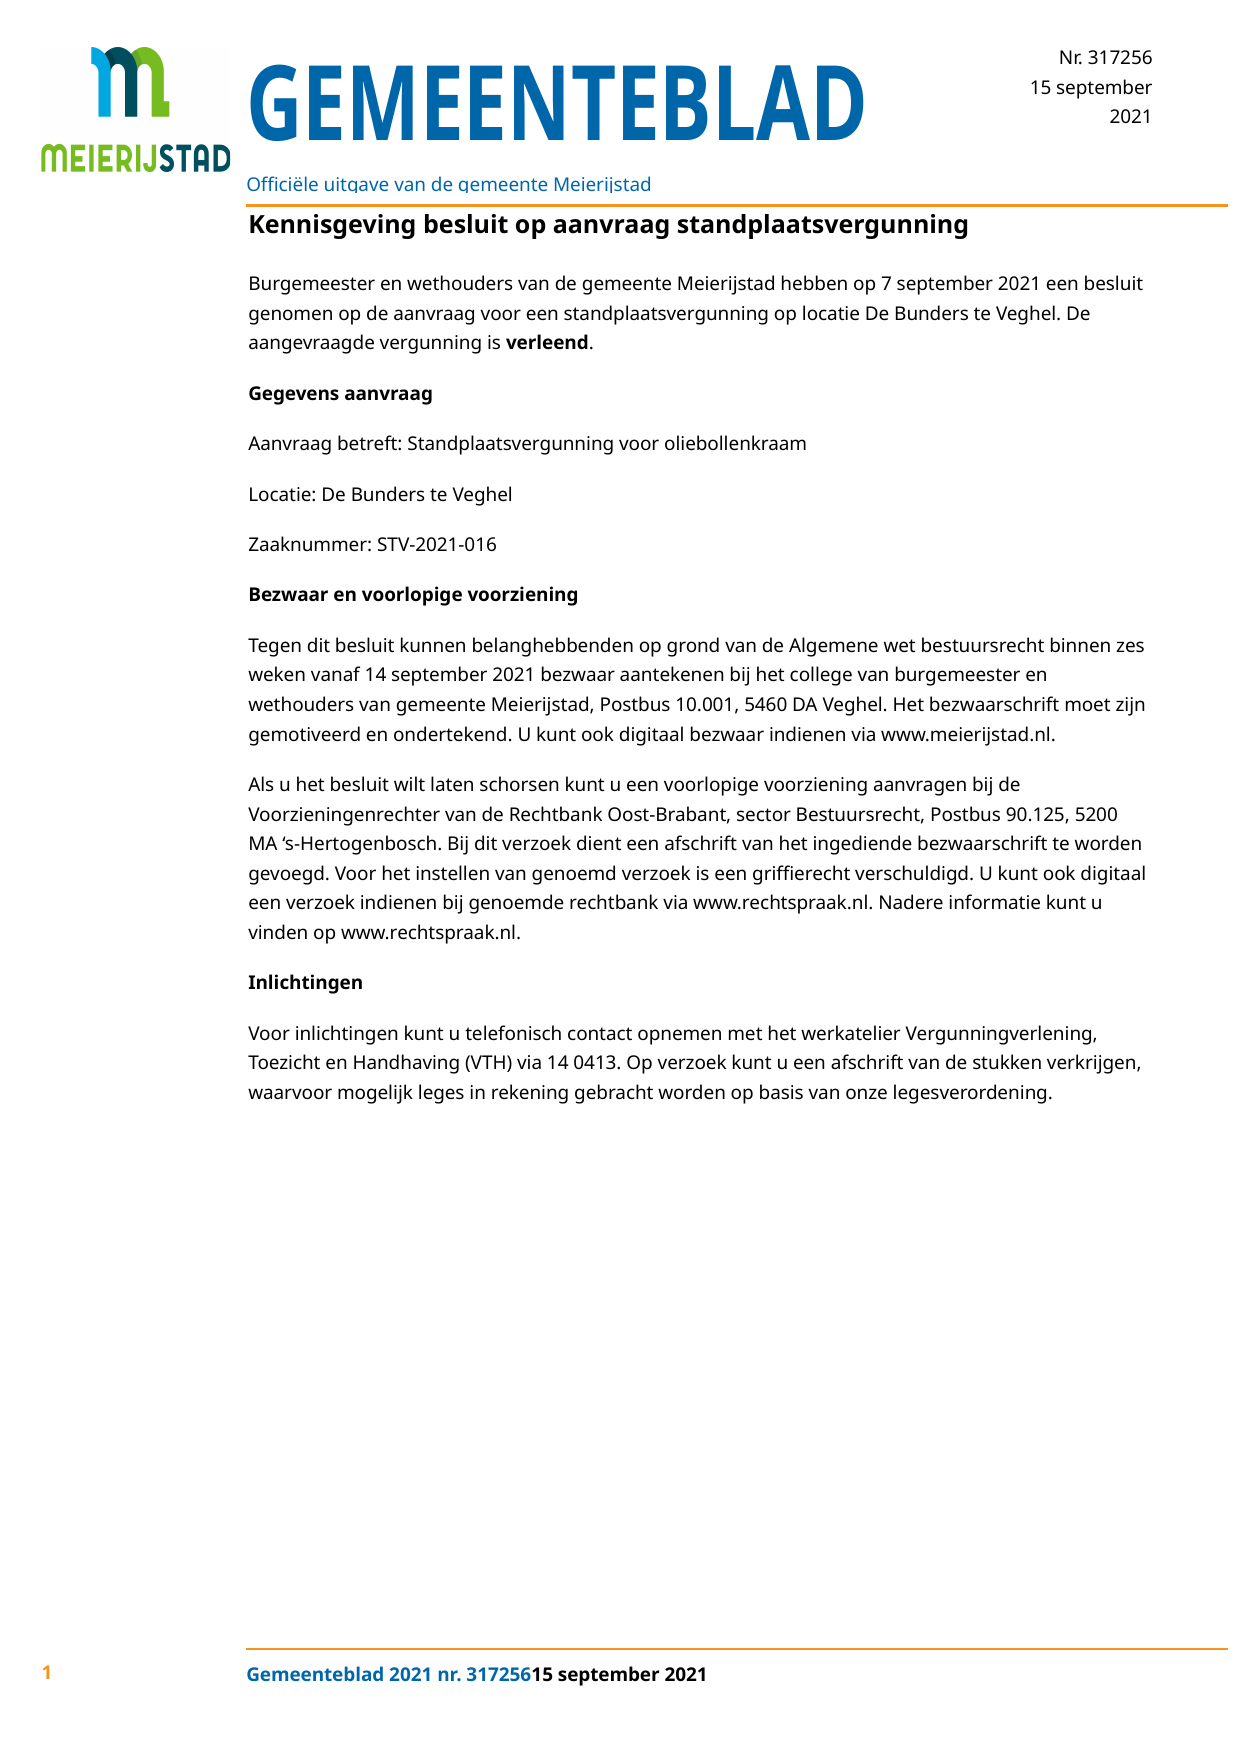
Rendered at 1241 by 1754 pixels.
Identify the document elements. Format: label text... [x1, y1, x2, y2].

text Inlichtingen [248, 969, 1152, 995]
text Gegevens aanvraag [248, 380, 1152, 406]
text Burgemeester en wethouders van de gemeente Meierijstad hebben op 7 september 2021 een besluit genomen op de aanvraag voor een standplaatsvergunning op locatie De Bunders te Veghel. De aangevraagde vergunning is verleend. [248, 270, 1152, 355]
text Kennisgeving besluit op aanvraag standplaatsvergunning [248, 207, 1152, 241]
text Bezwaar en voorlopige voorziening [248, 582, 1152, 607]
text Aanvraag betreft: Standplaatsvergunning voor oliebollenkraam [248, 430, 1152, 456]
text Locatie: De Bunders te Veghel [248, 481, 1152, 506]
text Tegen dit besluit kunnen belanghebbenden op grond van de Algemene wet bestuursrecht binnen zes weken vanaf 14 september 2021 bezwaar aantekenen bij het college van burgemeester en wethouders van gemeente Meierijstad, Postbus 10.001, 5460 DA Veghel. Het bezwaarschrift moet zijn gemotiveerd en ondertekend. U kunt ook digitaal bezwaar indienen via www.meierijstad.nl. [248, 632, 1152, 746]
text Voor inlichtingen kunt u telefonisch contact opnemen met het werkatelier Vergunningverlening, Toezicht en Handhaving (VTH) via 14 0413. Op verzoek kunt u een afschrift van de stukken verkrijgen, waarvoor mogelijk leges in rekening gebracht worden op basis van onze legesverordening. [248, 1020, 1152, 1105]
picture [41, 47, 231, 172]
text Zaaknummer: STV-2021-016 [248, 531, 1152, 557]
text Als u het besluit wilt laten schorsen kunt u een voorlopige voorziening aanvragen bij de Voorzieningenrechter van de Rechtbank Oost-Brabant, sector Bestuursrecht, Postbus 90.125, 5200 MA ‘s-Hertogenbosch. Bij dit verzoek dient een afschrift van het ingediende bezwaarschrift te worden gevoegd. Voor het instellen van genoemd verzoek is een griffierecht verschuldigd. U kunt ook digitaal een verzoek indienen bij genoemde rechtbank via www.rechtspraak.nl. Nadere informatie kunt u vinden op www.rechtspraak.nl. [248, 771, 1152, 945]
